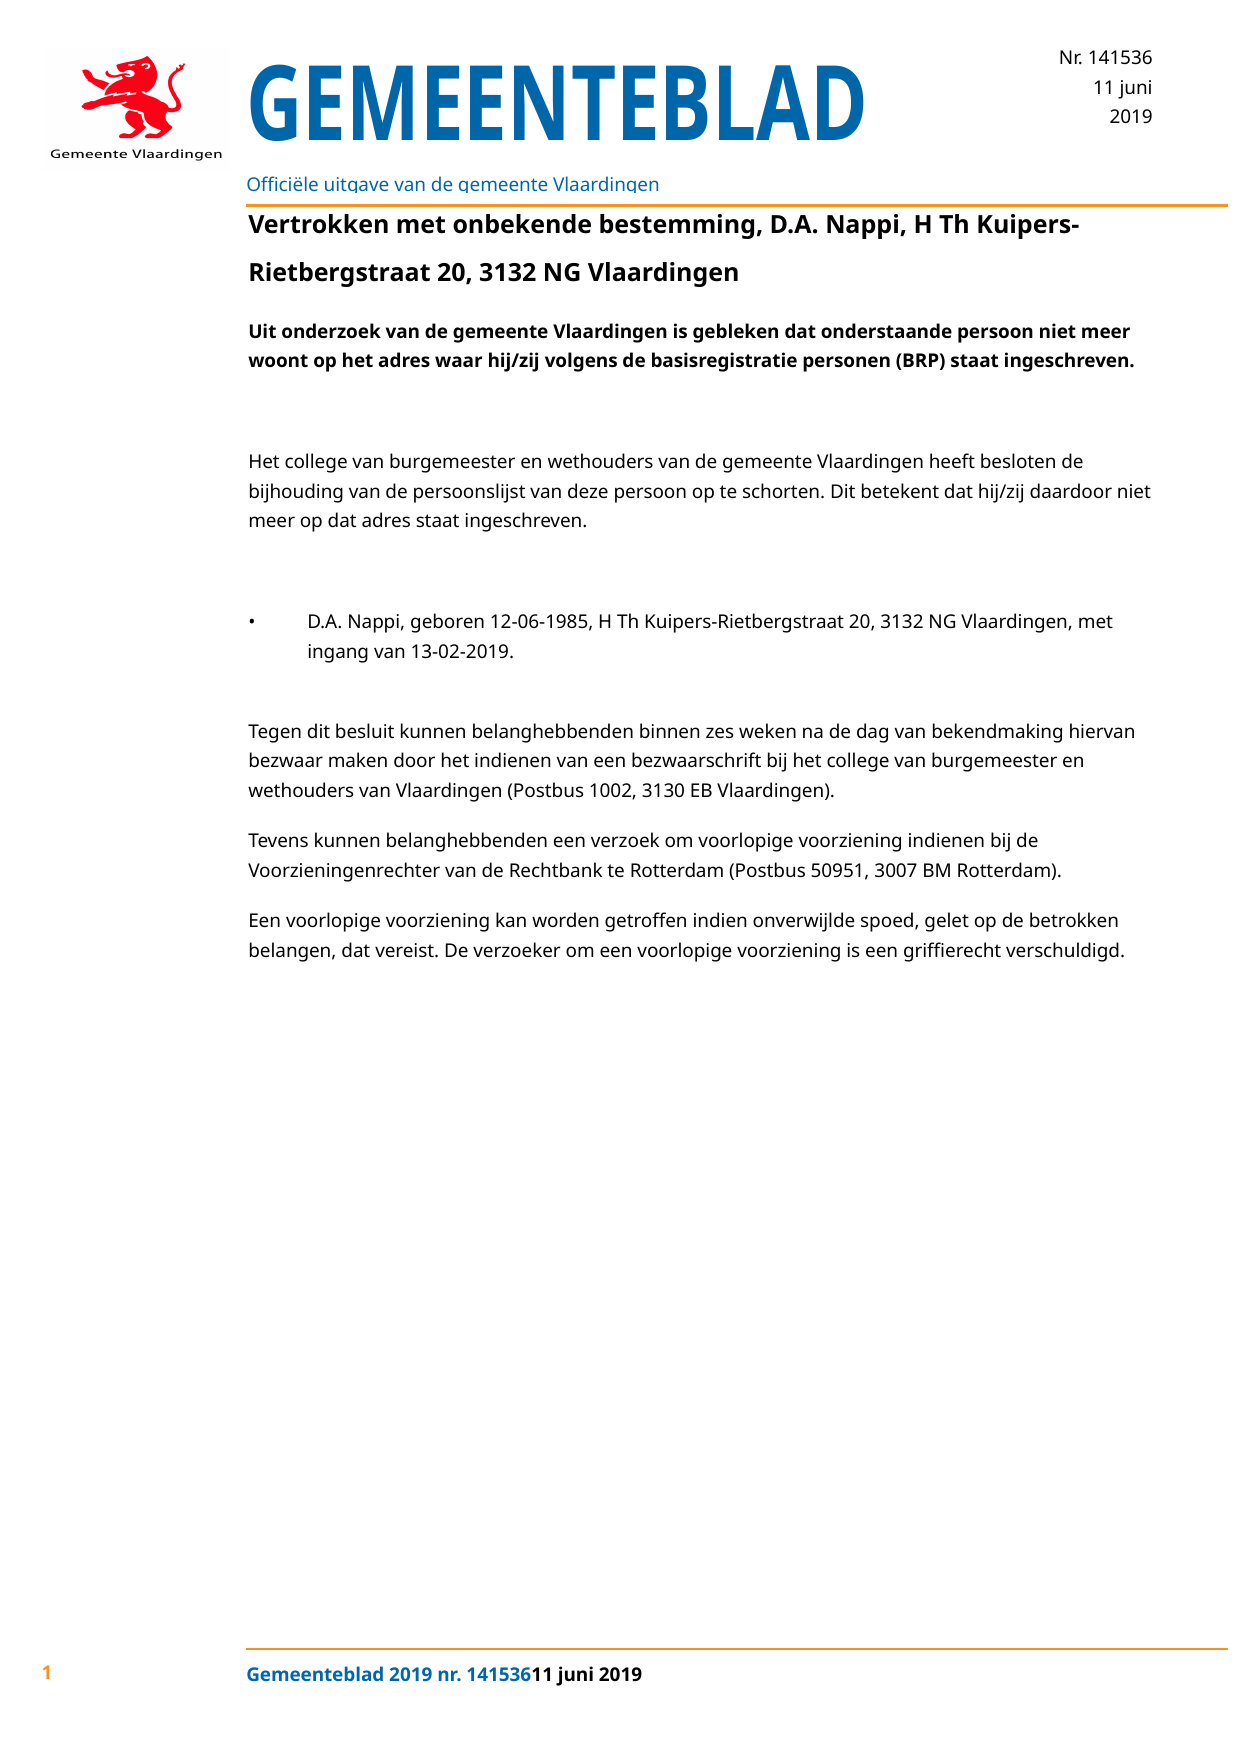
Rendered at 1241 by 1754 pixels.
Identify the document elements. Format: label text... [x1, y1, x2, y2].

text Het college van burgemeester en wethouders van de gemeente Vlaardingen heeft besloten de bijhouding van de persoonslijst van deze persoon op te schorten. Dit betekent dat hij/zij daardoor niet meer op dat adres staat ingeschreven. [248, 448, 1152, 533]
picture [41, 47, 231, 172]
text Tevens kunnen belanghebbenden een verzoek om voorlopige voorziening indienen bij de Voorzieningenrechter van de Rechtbank te Rotterdam (Postbus 50951, 3007 BM Rotterdam). [248, 827, 1152, 883]
list D.A. Nappi, geboren 12-06-1985, H Th Kuipers-Rietbergstraat 20, 3132 NG Vlaardingen, met ingang van 13-02-2019. [248, 608, 1152, 664]
text Uit onderzoek van de gemeente Vlaardingen is gebleken dat onderstaande persoon niet meer woont op het adres waar hij/zij volgens de basisregistratie personen (BRP) staat ingeschreven. [248, 318, 1152, 373]
text Een voorlopige voorziening kan worden getroffen indien onverwijlde spoed, gelet op de betrokken belangen, dat vereist. De verzoeker om een voorlopige voorziening is een griffierecht verschuldigd. [248, 907, 1152, 963]
text Vertrokken met onbekende bestemming, D.A. Nappi, H Th Kuipers-Rietbergstraat 20, 3132 NG Vlaardingen [248, 207, 1152, 288]
text Tegen dit besluit kunnen belanghebbenden binnen zes weken na de dag van bekendmaking hiervan bezwaar maken door het indienen van een bezwaarschrift bij het college van burgemeester en wethouders van Vlaardingen (Postbus 1002, 3130 EB Vlaardingen). [248, 718, 1152, 803]
